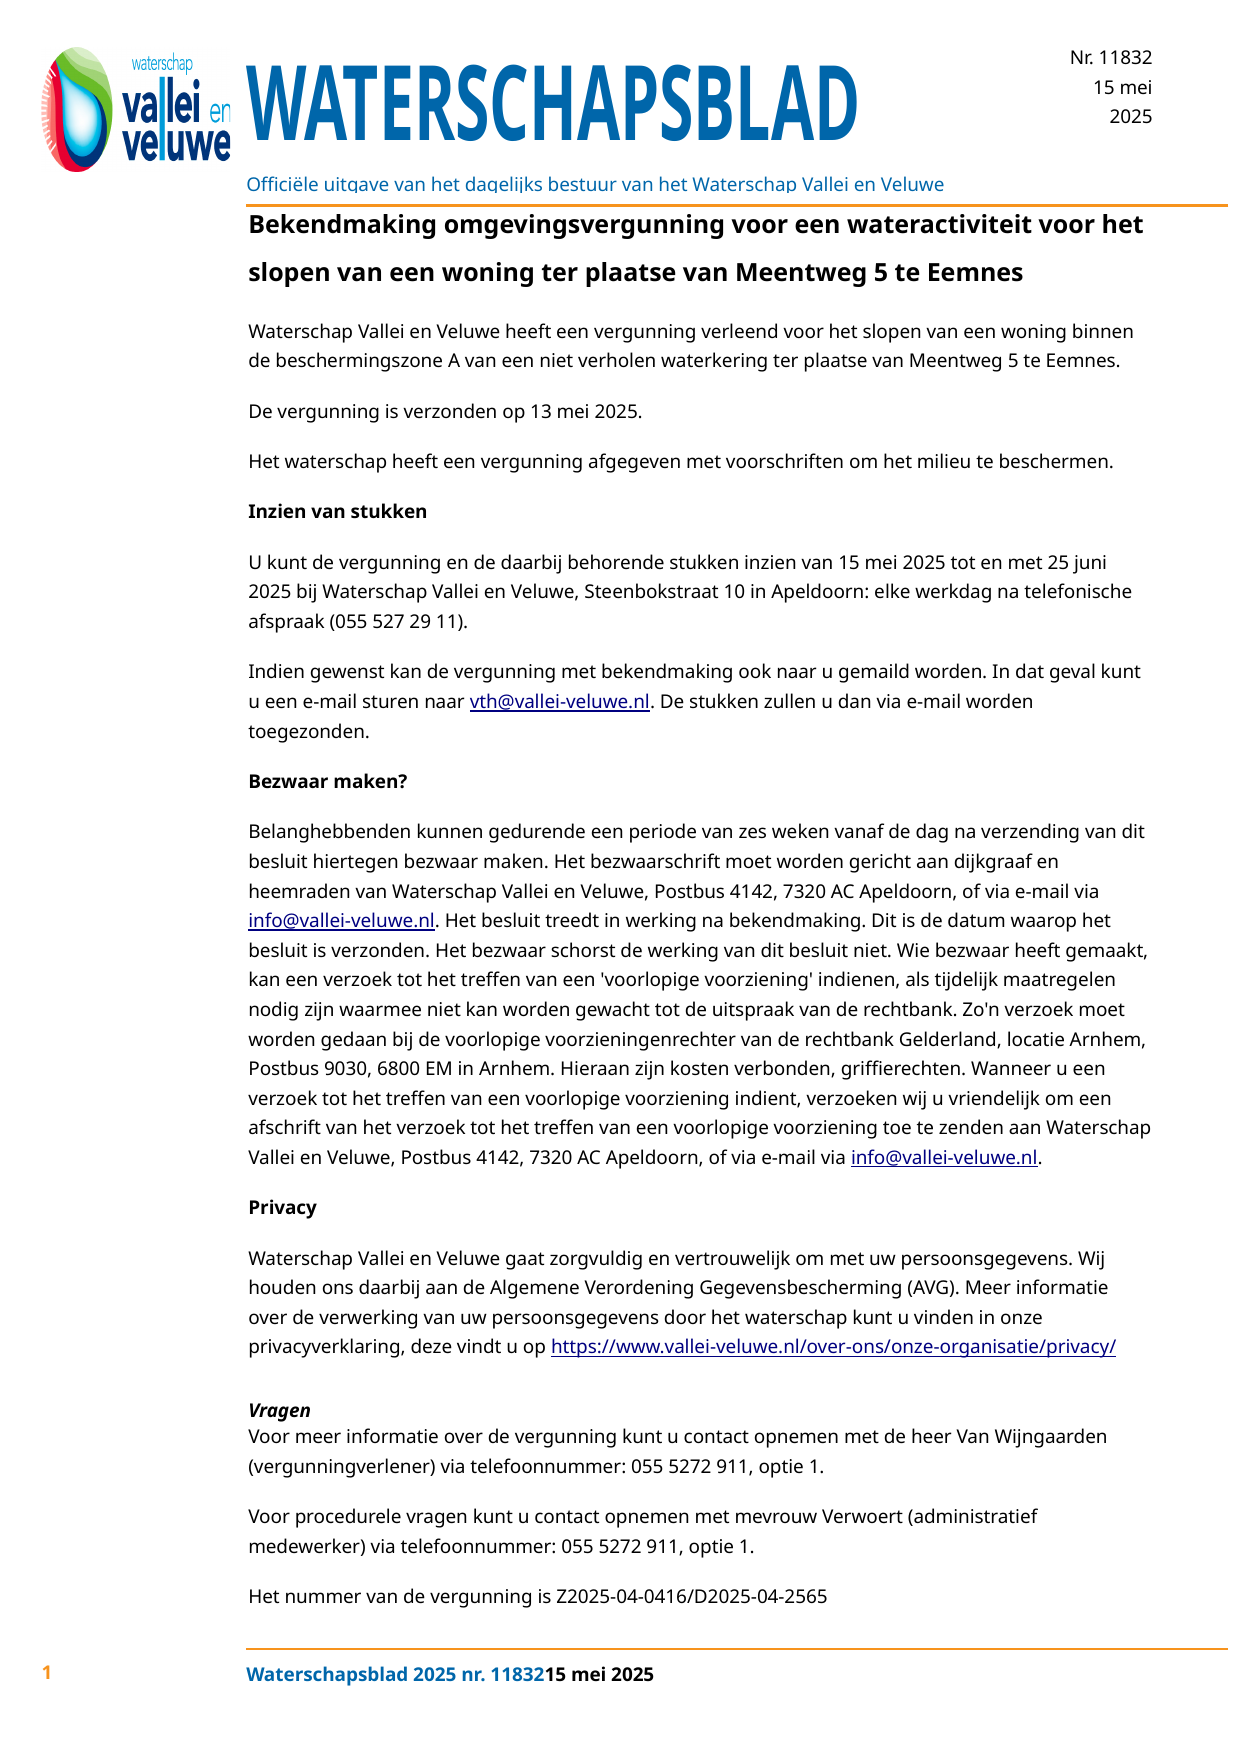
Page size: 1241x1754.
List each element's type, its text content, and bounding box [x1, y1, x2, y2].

text Het nummer van de vergunning is Z2025-04-0416/D2025-04-2565 [248, 1583, 1152, 1609]
text Bekendmaking omgevingsvergunning voor een wateractiviteit voor het slopen van een woning ter plaatse van Meentweg 5 te Eemnes [248, 207, 1152, 288]
text Waterschap Vallei en Veluwe heeft een vergunning verleend voor het slopen van een woning binnen de beschermingszone A van een niet verholen waterkering ter plaatse van Meentweg 5 te Eemnes. [248, 318, 1152, 373]
text Inzien van stukken [248, 499, 1152, 524]
text Bezwaar maken? [248, 768, 1152, 794]
text De vergunning is verzonden op 13 mei 2025. [248, 398, 1152, 424]
text Vragen [248, 1398, 1152, 1423]
text Belanghebbenden kunnen gedurende een periode van zes weken vanaf de dag na verzending van dit besluit hiertegen bezwaar maken. Het bezwaarschrift moet worden gericht aan dijkgraaf en heemraden van Waterschap Vallei en Veluwe, Postbus 4142, 7320 AC Apeldoorn, of via e-mail via info@vallei-veluwe.nl. Het besluit treedt in werking na bekendmaking. Dit is de datum waarop het besluit is verzonden. Het bezwaar schorst de werking van dit besluit niet. Wie bezwaar heeft gemaakt, kan een verzoek tot het treffen van een 'voorlopige voorziening' indienen, als tijdelijk maatregelen nodig zijn waarmee niet kan worden gewacht tot de uitspraak van de rechtbank. Zo'n verzoek moet worden gedaan bij de voorlopige voorzieningenrechter van de rechtbank Gelderland, locatie Arnhem, Postbus 9030, 6800 EM in Arnhem. Hieraan zijn kosten verbonden, griffierechten. Wanneer u een verzoek tot het treffen van een voorlopige voorziening indient, verzoeken wij u vriendelijk om een afschrift van het verzoek tot het treffen van een voorlopige voorziening toe te zenden aan Waterschap Vallei en Veluwe, Postbus 4142, 7320 AC Apeldoorn, of via e-mail via info@vallei-veluwe.nl. [248, 819, 1152, 1170]
text Privacy [248, 1194, 1152, 1220]
text Het waterschap heeft een vergunning afgegeven met voorschriften om het milieu te beschermen. [248, 448, 1152, 474]
text Voor meer informatie over de vergunning kunt u contact opnemen met de heer Van Wijngaarden (vergunningverlener) via telefoonnummer: 055 5272 911, optie 1. [248, 1423, 1152, 1479]
text U kunt de vergunning en de daarbij behorende stukken inzien van 15 mei 2025 tot en met 25 juni 2025 bij Waterschap Vallei en Veluwe, Steenbokstraat 10 in Apeldoorn: elke werkdag na telefonische afspraak (055 527 29 11). [248, 549, 1152, 634]
text Voor procedurele vragen kunt u contact opnemen met mevrouw Verwoert (administratief medewerker) via telefoonnummer: 055 5272 911, optie 1. [248, 1503, 1152, 1559]
text Indien gewenst kan de vergunning met bekendmaking ook naar u gemaild worden. In dat geval kunt u een e-mail sturen naar vth@vallei-veluwe.nl. De stukken zullen u dan via e-mail worden toegezonden. [248, 659, 1152, 744]
text Waterschap Vallei en Veluwe gaat zorgvuldig en vertrouwelijk om met uw persoonsgegevens. Wij houden ons daarbij aan de Algemene Verordening Gegevensbescherming (AVG). Meer informatie over de verwerking van uw persoonsgegevens door het waterschap kunt u vinden in onze privacyverklaring, deze vindt u op https://www.vallei-veluwe.nl/over-ons/onze-organisatie/privacy/ [248, 1245, 1152, 1359]
picture [41, 47, 231, 172]
